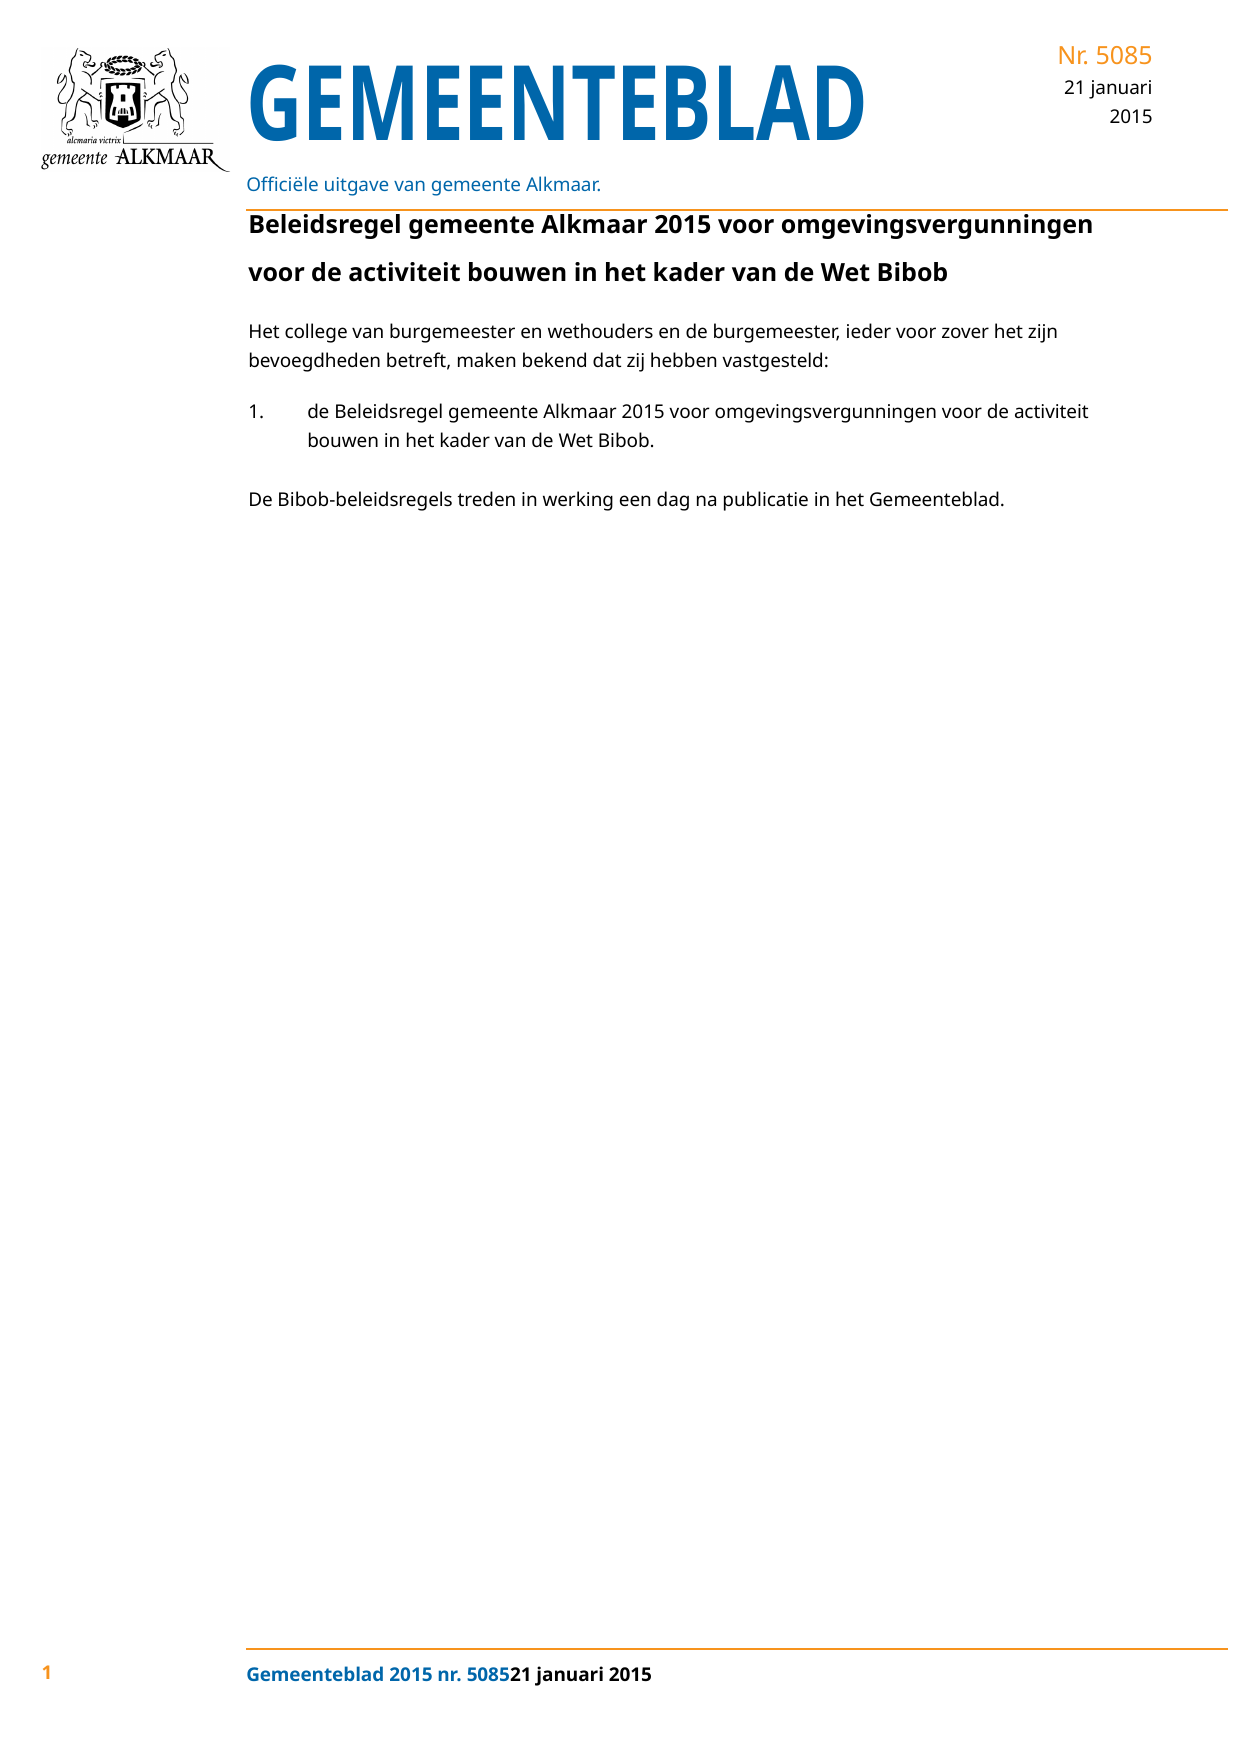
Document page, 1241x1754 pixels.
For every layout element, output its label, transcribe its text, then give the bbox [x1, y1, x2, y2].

text De Bibob-beleidsregels treden in werking een dag na publicatie in het Gemeenteblad. [248, 487, 1152, 512]
text Het college van burgemeester en wethouders en de burgemeester, ieder voor zover het zijn bevoegdheden betreft, maken bekend dat zij hebben vastgesteld: [248, 318, 1152, 373]
list de Beleidsregel gemeente Alkmaar 2015 voor omgevingsvergunningen voor de activiteit bouwen in het kader van de Wet Bibob. [248, 398, 1152, 453]
text Beleidsregel gemeente Alkmaar 2015 voor omgevingsvergunningen voor de activiteit bouwen in het kader van de Wet Bibob [248, 211, 1152, 288]
picture [41, 47, 231, 172]
